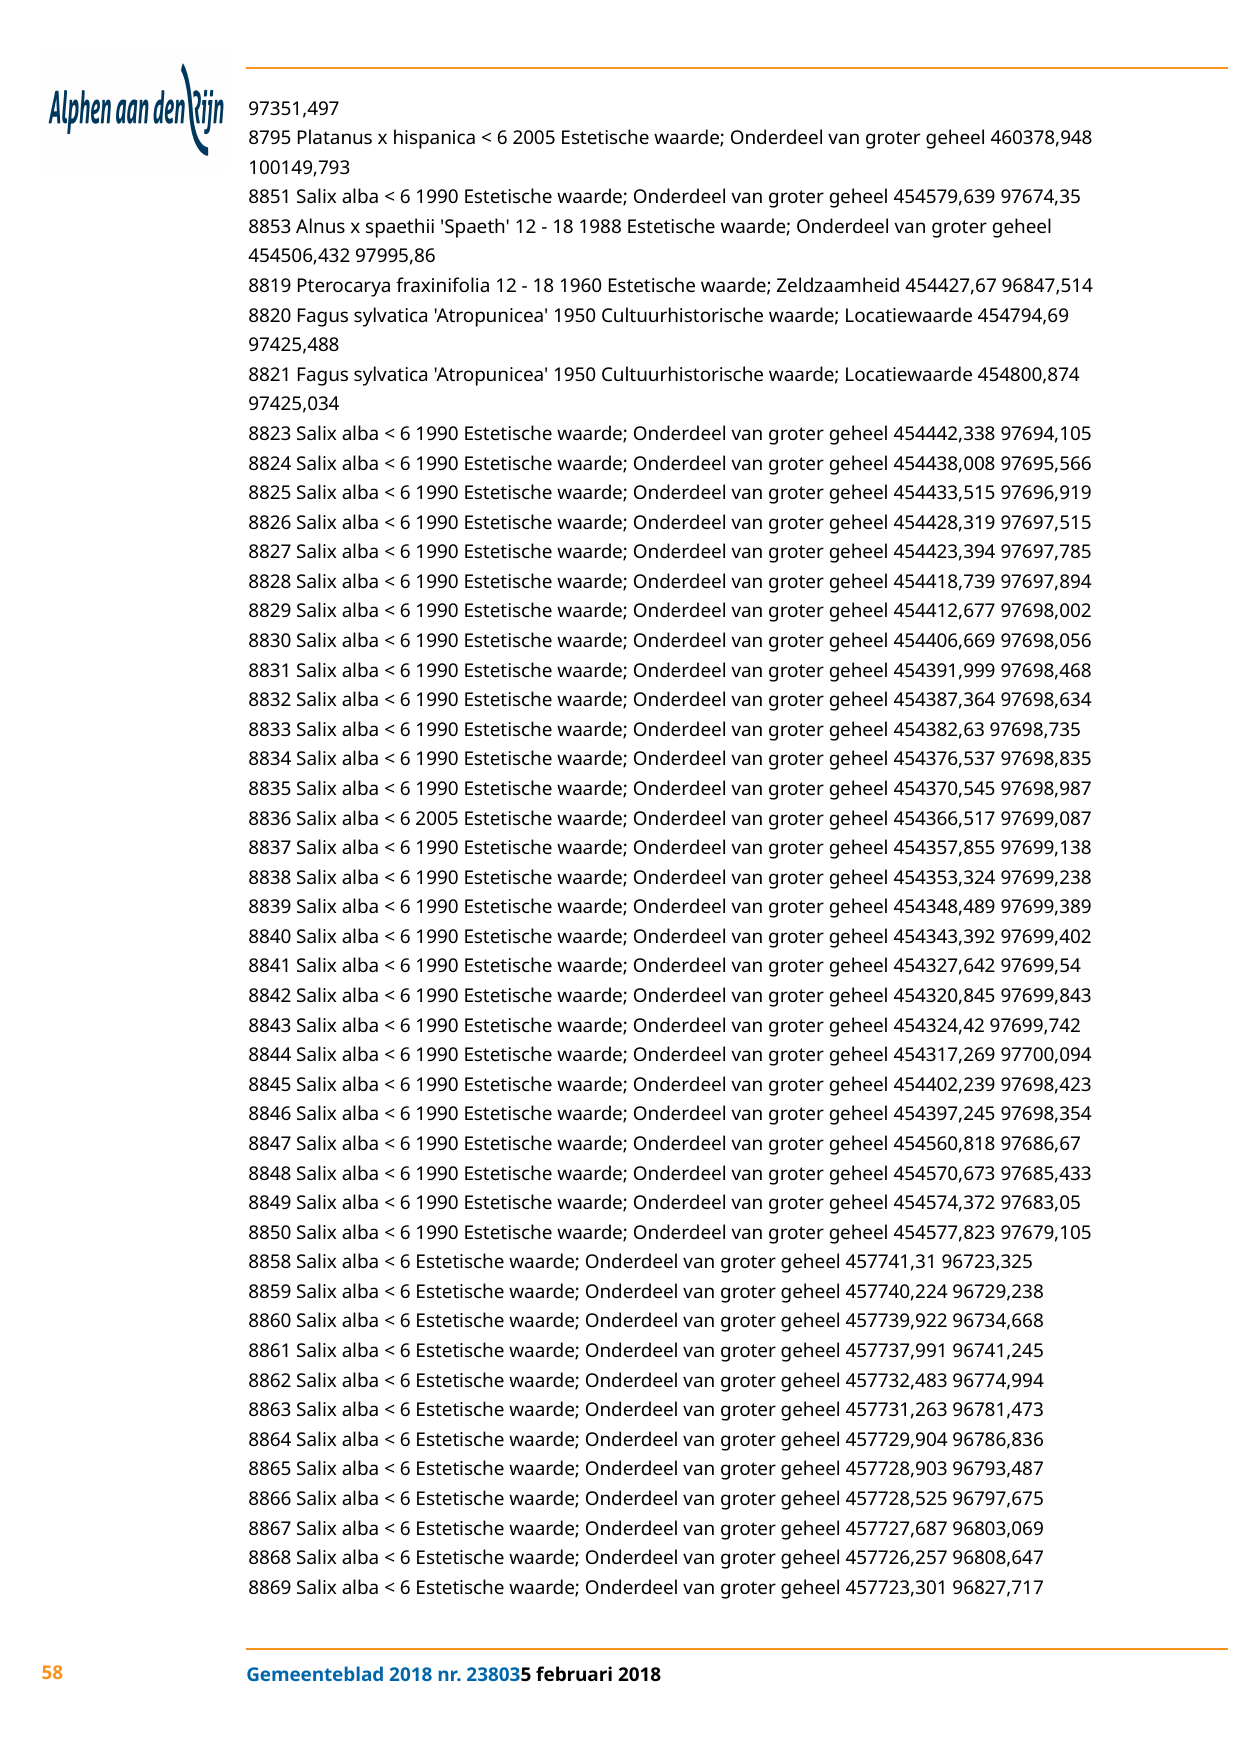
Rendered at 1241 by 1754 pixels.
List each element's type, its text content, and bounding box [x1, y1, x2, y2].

text 8846 Salix alba < 6 1990 Estetische waarde; Onderdeel van groter geheel 454397,245 97698,354 [248, 1101, 1152, 1126]
text 8820 Fagus sylvatica 'Atropunicea' 1950 Cultuurhistorische waarde; Locatiewaarde 454794,69 97425,488 [248, 302, 1152, 357]
text 8868 Salix alba < 6 Estetische waarde; Onderdeel van groter geheel 457726,257 96808,647 [248, 1544, 1152, 1570]
text 8867 Salix alba < 6 Estetische waarde; Onderdeel van groter geheel 457727,687 96803,069 [248, 1515, 1152, 1541]
text 8864 Salix alba < 6 Estetische waarde; Onderdeel van groter geheel 457729,904 96786,836 [248, 1426, 1152, 1452]
text 8850 Salix alba < 6 1990 Estetische waarde; Onderdeel van groter geheel 454577,823 97679,105 [248, 1219, 1152, 1245]
text 8859 Salix alba < 6 Estetische waarde; Onderdeel van groter geheel 457740,224 96729,238 [248, 1278, 1152, 1304]
text 8840 Salix alba < 6 1990 Estetische waarde; Onderdeel van groter geheel 454343,392 97699,402 [248, 923, 1152, 949]
text 8848 Salix alba < 6 1990 Estetische waarde; Onderdeel van groter geheel 454570,673 97685,433 [248, 1160, 1152, 1186]
text 8865 Salix alba < 6 Estetische waarde; Onderdeel van groter geheel 457728,903 96793,487 [248, 1456, 1152, 1481]
text 8842 Salix alba < 6 1990 Estetische waarde; Onderdeel van groter geheel 454320,845 97699,843 [248, 982, 1152, 1008]
text 8853 Alnus x spaethii 'Spaeth' 12 - 18 1988 Estetische waarde; Onderdeel van groter geheel 454506,432 97995,86 [248, 213, 1152, 268]
text 8843 Salix alba < 6 1990 Estetische waarde; Onderdeel van groter geheel 454324,42 97699,742 [248, 1012, 1152, 1038]
text 8795 Platanus x hispanica < 6 2005 Estetische waarde; Onderdeel van groter geheel 460378,948 100149,793 [248, 124, 1152, 180]
text 8861 Salix alba < 6 Estetische waarde; Onderdeel van groter geheel 457737,991 96741,245 [248, 1337, 1152, 1363]
text 8833 Salix alba < 6 1990 Estetische waarde; Onderdeel van groter geheel 454382,63 97698,735 [248, 716, 1152, 742]
text 8847 Salix alba < 6 1990 Estetische waarde; Onderdeel van groter geheel 454560,818 97686,67 [248, 1130, 1152, 1156]
text 8863 Salix alba < 6 Estetische waarde; Onderdeel van groter geheel 457731,263 96781,473 [248, 1396, 1152, 1422]
text 8866 Salix alba < 6 Estetische waarde; Onderdeel van groter geheel 457728,525 96797,675 [248, 1485, 1152, 1511]
text 97351,497 [248, 95, 1152, 121]
text 8824 Salix alba < 6 1990 Estetische waarde; Onderdeel van groter geheel 454438,008 97695,566 [248, 450, 1152, 476]
text 8819 Pterocarya fraxinifolia 12 - 18 1960 Estetische waarde; Zeldzaamheid 454427,67 96847,514 [248, 272, 1152, 298]
text 8832 Salix alba < 6 1990 Estetische waarde; Onderdeel van groter geheel 454387,364 97698,634 [248, 686, 1152, 712]
text 8851 Salix alba < 6 1990 Estetische waarde; Onderdeel van groter geheel 454579,639 97674,35 [248, 183, 1152, 209]
text 8836 Salix alba < 6 2005 Estetische waarde; Onderdeel van groter geheel 454366,517 97699,087 [248, 805, 1152, 831]
text 8831 Salix alba < 6 1990 Estetische waarde; Onderdeel van groter geheel 454391,999 97698,468 [248, 657, 1152, 683]
text 8835 Salix alba < 6 1990 Estetische waarde; Onderdeel van groter geheel 454370,545 97698,987 [248, 775, 1152, 801]
text 8837 Salix alba < 6 1990 Estetische waarde; Onderdeel van groter geheel 454357,855 97699,138 [248, 834, 1152, 860]
text 8829 Salix alba < 6 1990 Estetische waarde; Onderdeel van groter geheel 454412,677 97698,002 [248, 598, 1152, 623]
text 8827 Salix alba < 6 1990 Estetische waarde; Onderdeel van groter geheel 454423,394 97697,785 [248, 538, 1152, 564]
text 8858 Salix alba < 6 Estetische waarde; Onderdeel van groter geheel 457741,31 96723,325 [248, 1248, 1152, 1274]
text 8845 Salix alba < 6 1990 Estetische waarde; Onderdeel van groter geheel 454402,239 97698,423 [248, 1071, 1152, 1097]
text 8834 Salix alba < 6 1990 Estetische waarde; Onderdeel van groter geheel 454376,537 97698,835 [248, 746, 1152, 771]
text 8849 Salix alba < 6 1990 Estetische waarde; Onderdeel van groter geheel 454574,372 97683,05 [248, 1189, 1152, 1215]
text 8841 Salix alba < 6 1990 Estetische waarde; Onderdeel van groter geheel 454327,642 97699,54 [248, 953, 1152, 978]
text 8839 Salix alba < 6 1990 Estetische waarde; Onderdeel van groter geheel 454348,489 97699,389 [248, 893, 1152, 919]
text 8828 Salix alba < 6 1990 Estetische waarde; Onderdeel van groter geheel 454418,739 97697,894 [248, 568, 1152, 594]
text 8862 Salix alba < 6 Estetische waarde; Onderdeel van groter geheel 457732,483 96774,994 [248, 1367, 1152, 1393]
text 8826 Salix alba < 6 1990 Estetische waarde; Onderdeel van groter geheel 454428,319 97697,515 [248, 509, 1152, 535]
text 8869 Salix alba < 6 Estetische waarde; Onderdeel van groter geheel 457723,301 96827,717 [248, 1574, 1152, 1600]
text 8830 Salix alba < 6 1990 Estetische waarde; Onderdeel van groter geheel 454406,669 97698,056 [248, 627, 1152, 653]
text 8823 Salix alba < 6 1990 Estetische waarde; Onderdeel van groter geheel 454442,338 97694,105 [248, 420, 1152, 446]
picture [41, 47, 231, 172]
text 8838 Salix alba < 6 1990 Estetische waarde; Onderdeel van groter geheel 454353,324 97699,238 [248, 864, 1152, 890]
text 8821 Fagus sylvatica 'Atropunicea' 1950 Cultuurhistorische waarde; Locatiewaarde 454800,874 97425,034 [248, 361, 1152, 416]
text 8860 Salix alba < 6 Estetische waarde; Onderdeel van groter geheel 457739,922 96734,668 [248, 1308, 1152, 1333]
text 8844 Salix alba < 6 1990 Estetische waarde; Onderdeel van groter geheel 454317,269 97700,094 [248, 1041, 1152, 1067]
text 8825 Salix alba < 6 1990 Estetische waarde; Onderdeel van groter geheel 454433,515 97696,919 [248, 479, 1152, 505]
